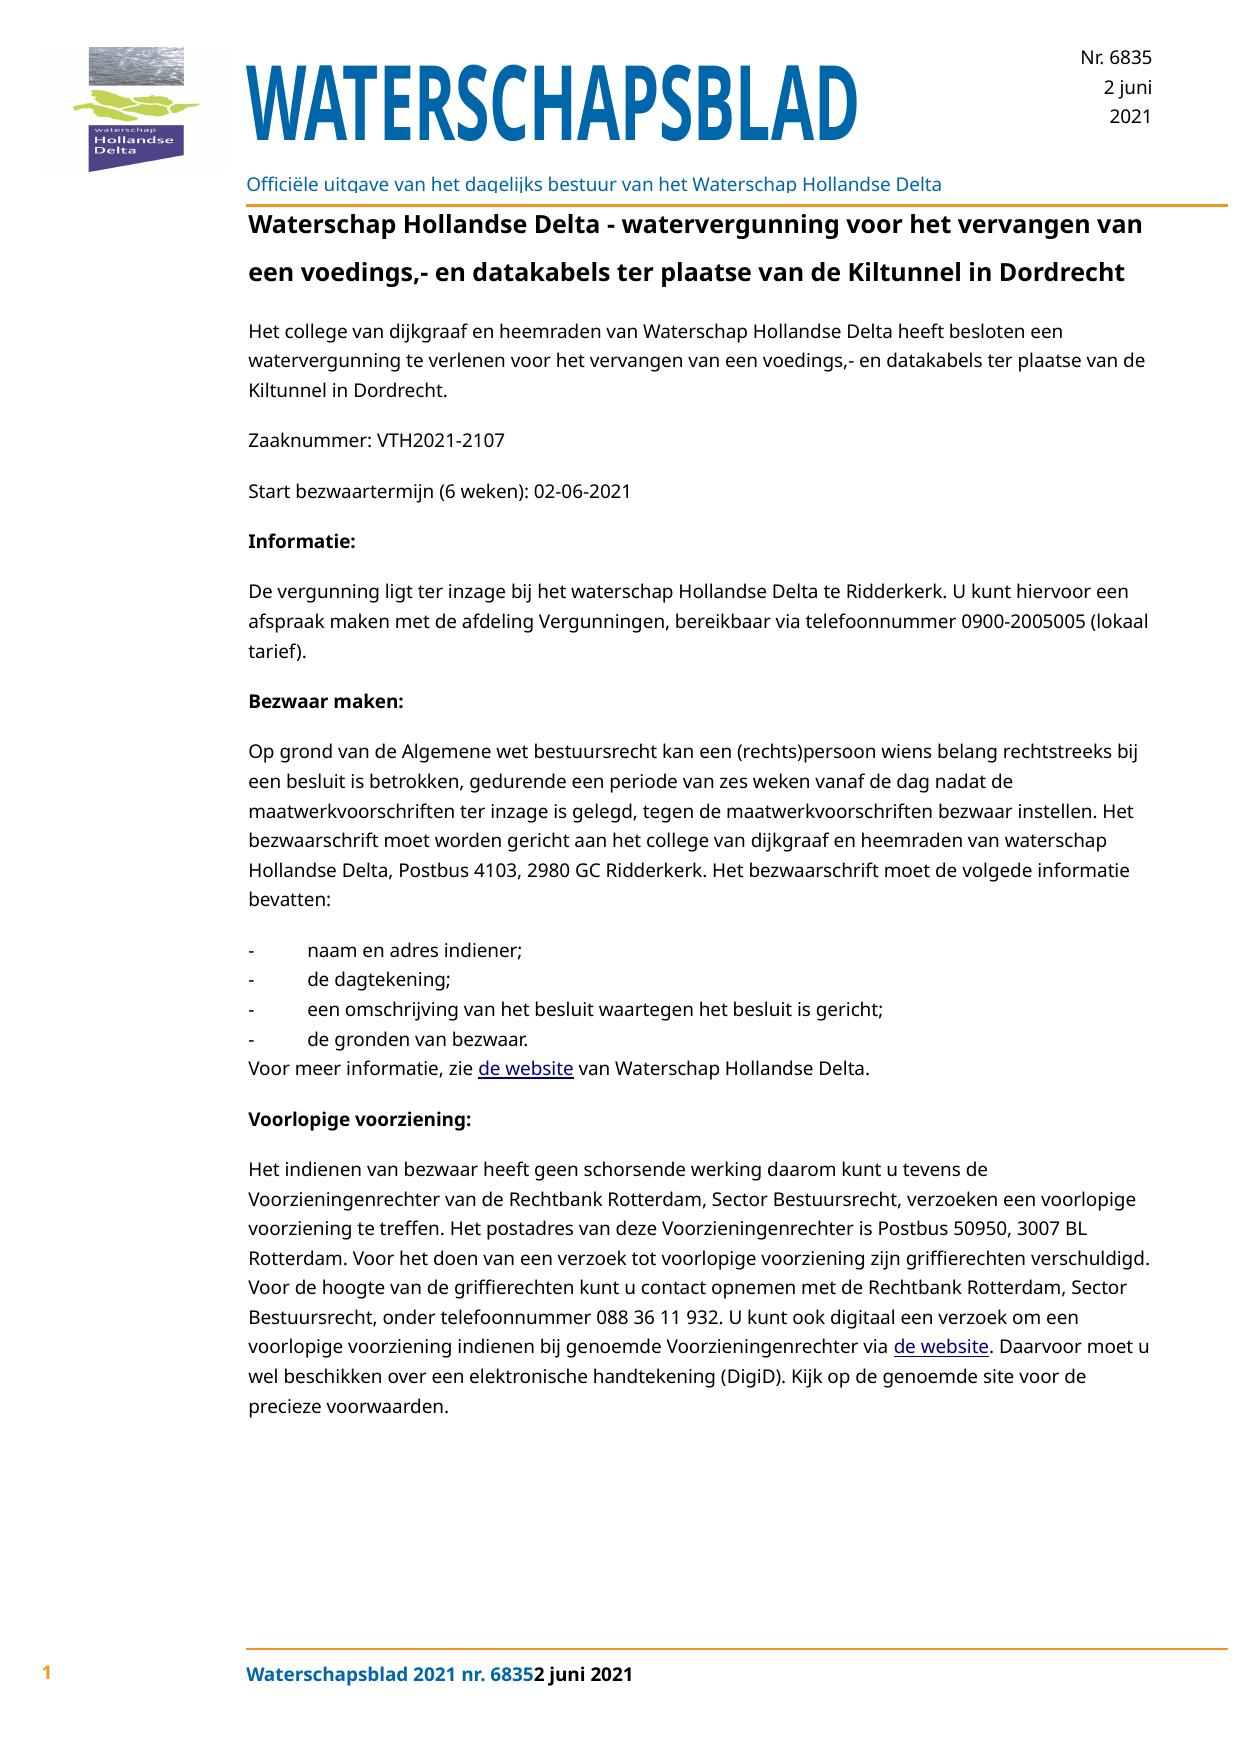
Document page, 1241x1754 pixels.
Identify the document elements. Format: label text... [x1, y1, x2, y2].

text Start bezwaartermijn (6 weken): 02-06-2021 [248, 478, 1152, 504]
text Het college van dijkgraaf en heemraden van Waterschap Hollandse Delta heeft besloten een watervergunning te verlenen voor het vervangen van een voedings,- en datakabels ter plaatse van de Kiltunnel in Dordrecht. [248, 318, 1152, 403]
text De vergunning ligt ter inzage bij het waterschap Hollandse Delta te Ridderkerk. U kunt hiervoor een afspraak maken met de afdeling Vergunningen, bereikbaar via telefoonnummer 0900-2005005 (lokaal tarief). [248, 579, 1152, 664]
text Bezwaar maken: [248, 688, 1152, 714]
list een omschrijving van het besluit waartegen het besluit is gericht; [248, 996, 1152, 1022]
list de dagtekening; [248, 967, 1152, 992]
text Het indienen van bezwaar heeft geen schorsende werking daarom kunt u tevens de Voorzieningenrechter van de Rechtbank Rotterdam, Sector Bestuursrecht, verzoeken een voorlopige voorziening te treffen. Het postadres van deze Voorzieningenrechter is Postbus 50950, 3007 BL Rotterdam. Voor het doen van een verzoek tot voorlopige voorziening zijn griffierechten verschuldigd. Voor de hoogte van de griffierechten kunt u contact opnemen met de Rechtbank Rotterdam, Sector Bestuursrecht, onder telefoonnummer 088 36 11 932. U kunt ook digitaal een verzoek om een voorlopige voorziening indienen bij genoemde Voorzieningenrechter via de website. Daarvoor moet u wel beschikken over een elektronische handtekening (DigiD). Kijk op de genoemde site voor de precieze voorwaarden. [248, 1156, 1152, 1419]
picture [41, 47, 231, 172]
text Zaaknummer: VTH2021-2107 [248, 427, 1152, 453]
text Voorlopige voorziening: [248, 1106, 1152, 1132]
list de gronden van bezwaar. [248, 1026, 1152, 1052]
text Waterschap Hollandse Delta - watervergunning voor het vervangen van een voedings,- en datakabels ter plaatse van de Kiltunnel in Dordrecht [248, 207, 1152, 288]
text Voor meer informatie, zie de website van Waterschap Hollandse Delta. [248, 1055, 1152, 1081]
text Op grond van de Algemene wet bestuursrecht kan een (rechts)persoon wiens belang rechtstreeks bij een besluit is betrokken, gedurende een periode van zes weken vanaf de dag nadat de maatwerkvoorschriften ter inzage is gelegd, tegen de maatwerkvoorschriften bezwaar instellen. Het bezwaarschrift moet worden gericht aan het college van dijkgraaf en heemraden van waterschap Hollandse Delta, Postbus 4103, 2980 GC Ridderkerk. Het bezwaarschrift moet de volgede informatie bevatten: [248, 739, 1152, 912]
text Informatie: [248, 528, 1152, 554]
list naam en adres indiener; [248, 937, 1152, 963]
